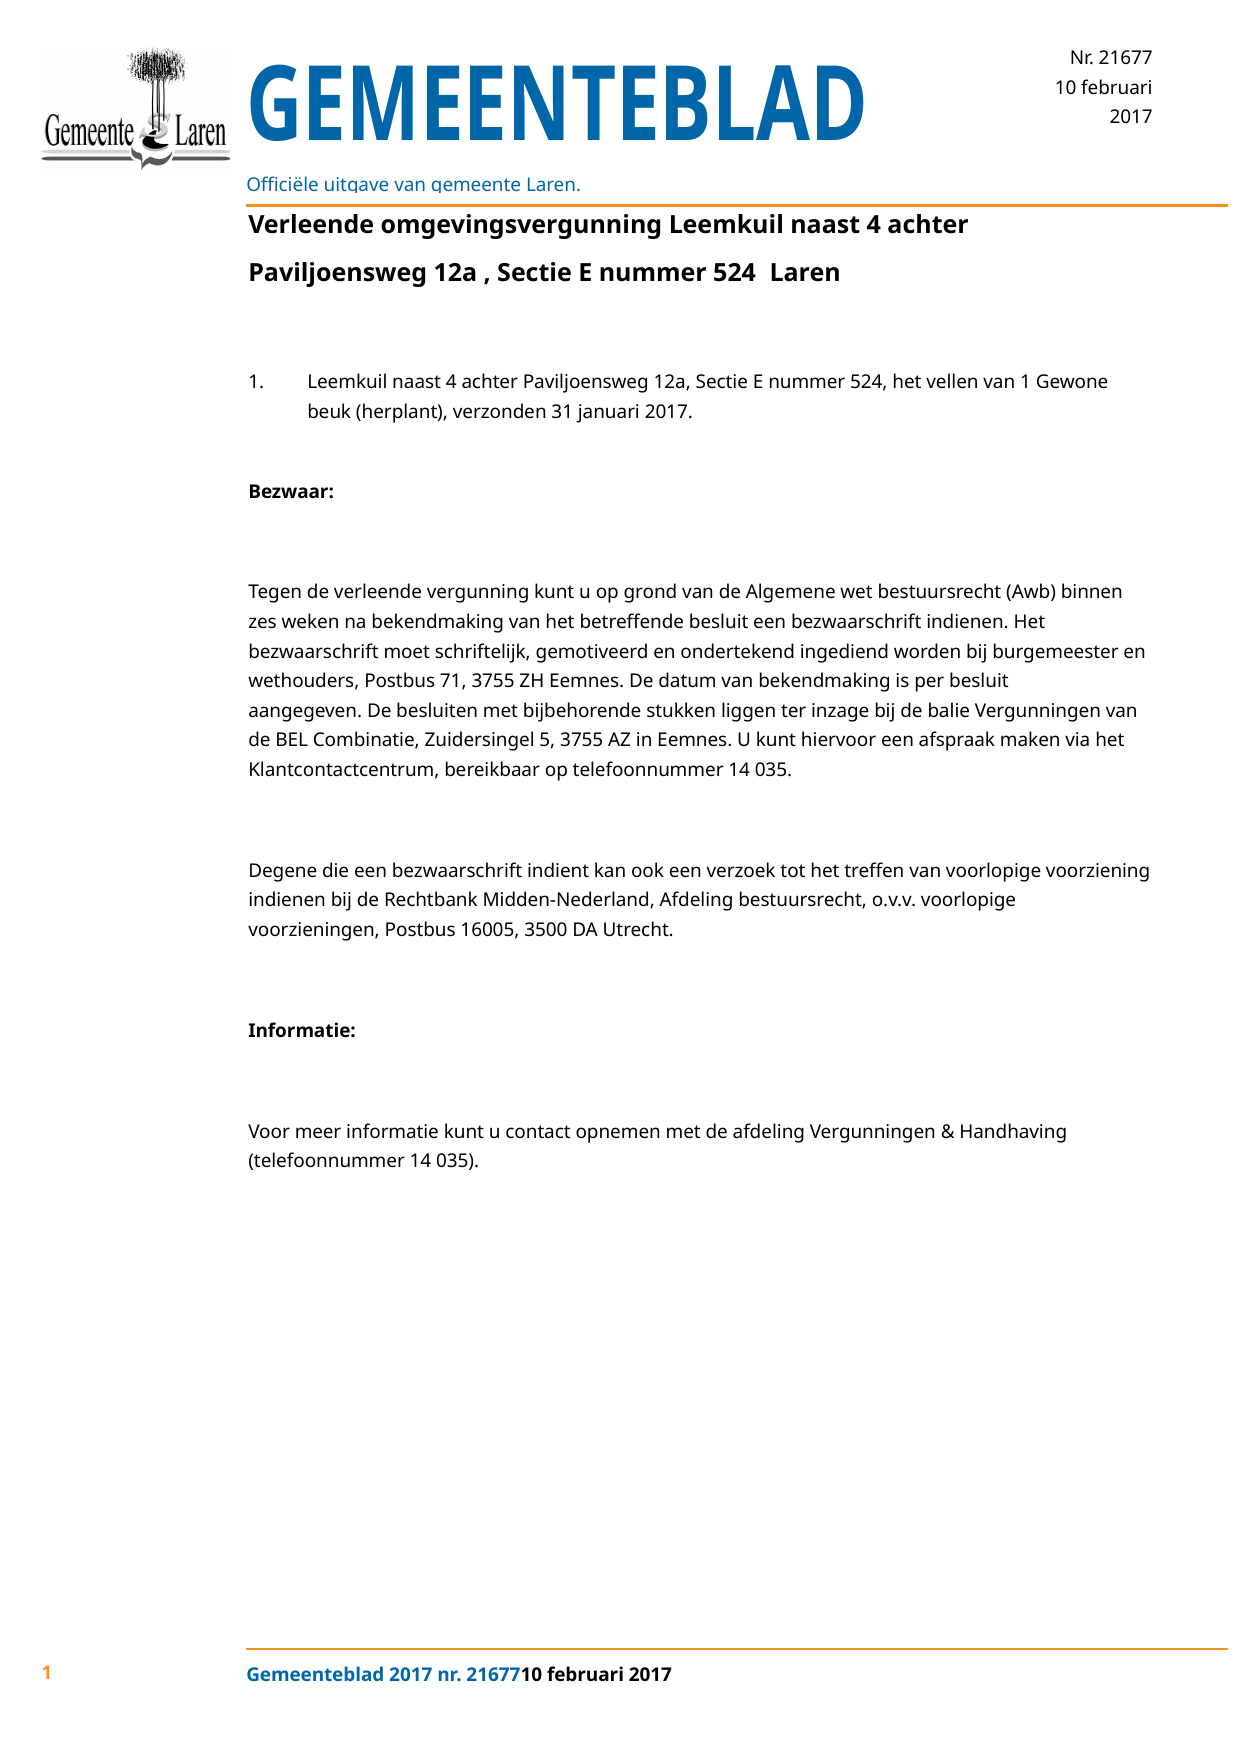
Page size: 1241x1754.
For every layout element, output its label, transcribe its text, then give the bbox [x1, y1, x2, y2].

picture [41, 47, 231, 172]
text Voor meer informatie kunt u contact opnemen met de afdeling Vergunningen & Handhaving (telefoonnummer 14 035). [248, 1118, 1152, 1173]
list Leemkuil naast 4 achter Paviljoensweg 12a, Sectie E nummer 524, het vellen van 1 Gewone beuk (herplant), verzonden 31 januari 2017. [248, 368, 1152, 424]
text Verleende omgevingsvergunning Leemkuil naast 4 achter Paviljoensweg 12a , Sectie E nummer 524 Laren [248, 207, 1152, 288]
text Bezwaar: [248, 478, 1152, 504]
text Tegen de verleende vergunning kunt u op grond van de Algemene wet bestuursrecht (Awb) binnen zes weken na bekendmaking van het betreffende besluit een bezwaarschrift indienen. Het bezwaarschrift moet schriftelijk, gemotiveerd en ondertekend ingediend worden bij burgemeester en wethouders, Postbus 71, 3755 ZH Eemnes. De datum van bekendmaking is per besluit aangegeven. De besluiten met bijbehorende stukken liggen ter inzage bij de balie Vergunningen van de BEL Combinatie, Zuidersingel 5, 3755 AZ in Eemnes. U kunt hiervoor een afspraak maken via het Klantcontactcentrum, bereikbaar op telefoonnummer 14 035. [248, 579, 1152, 782]
text Degene die een bezwaarschrift indient kan ook een verzoek tot het treffen van voorlopige voorziening indienen bij de Rechtbank Midden-Nederland, Afdeling bestuursrecht, o.v.v. voorlopige voorzieningen, Postbus 16005, 3500 DA Utrecht. [248, 857, 1152, 942]
text Informatie: [248, 1017, 1152, 1043]
